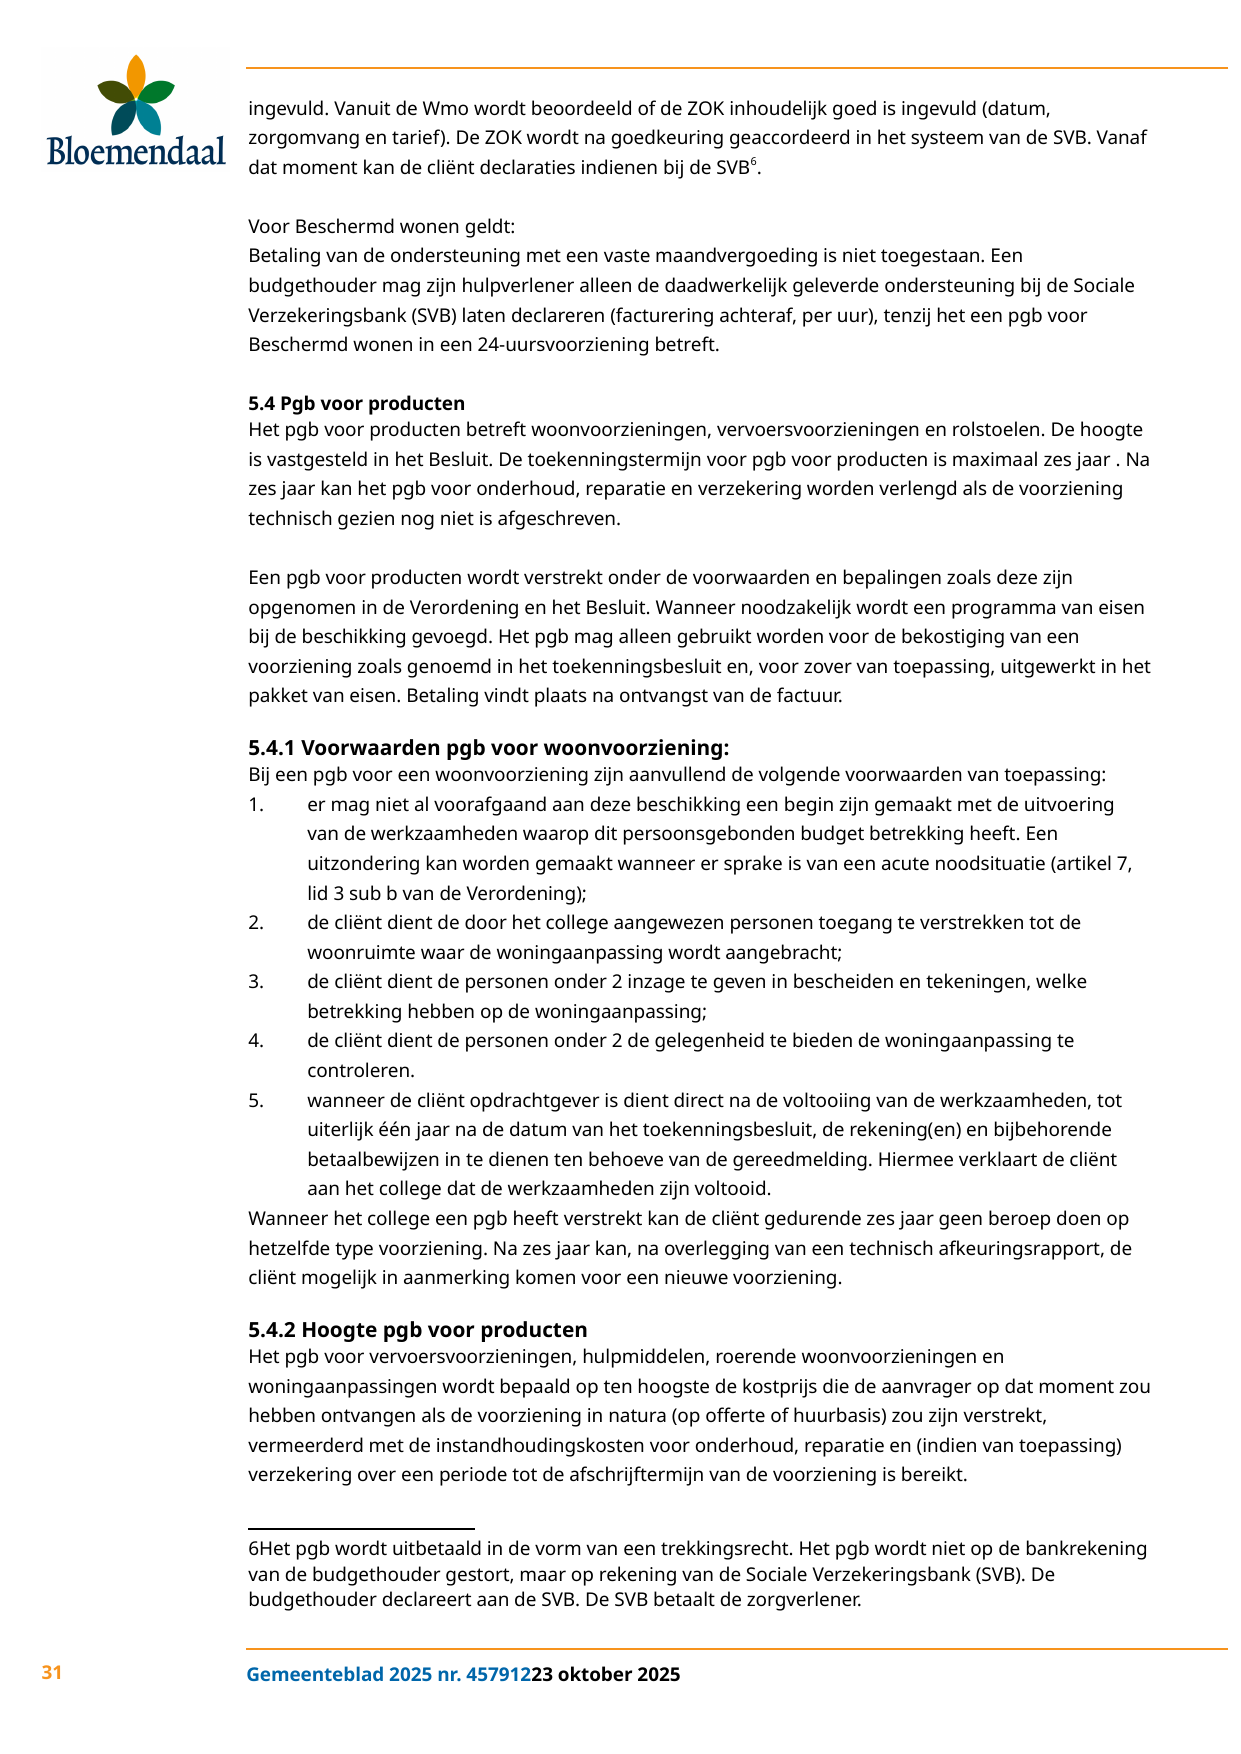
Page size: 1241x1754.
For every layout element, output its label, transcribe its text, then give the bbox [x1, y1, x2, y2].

text ingevuld. Vanuit de Wmo wordt beoordeeld of de ZOK inhoudelijk goed is ingevuld (datum, zorgomvang en tarief). De ZOK wordt na goedkeuring geaccordeerd in het systeem van de SVB. Vanaf dat moment kan de cliënt declaraties indienen bij de SVB. [248, 95, 1152, 180]
list er mag niet al voorafgaand aan deze beschikking een begin zijn gemaakt met de uitvoering van de werkzaamheden waarop dit persoonsgebonden budget betrekking heeft. Een uitzondering kan worden gemaakt wanneer er sprake is van een acute noodsituatie (artikel 7, lid 3 sub b van de Verordening); [248, 791, 1152, 906]
text 5.4.2 Hoogte pgb voor producten [248, 1315, 1152, 1343]
list de cliënt dient de door het college aangewezen personen toegang te verstrekken tot de woonruimte waar de woningaanpassing wordt aangebracht; [248, 909, 1152, 965]
text Bij een pgb voor een woonvoorziening zijn aanvullend de volgende voorwaarden van toepassing: [248, 761, 1152, 787]
text Voor Beschermd wonen geldt: [248, 213, 1152, 239]
list de cliënt dient de personen onder 2 inzage te geven in bescheiden en tekeningen, welke betrekking hebben op de woningaanpassing; [248, 968, 1152, 1024]
text Het pgb voor producten betreft woonvoorzieningen, vervoersvoorzieningen en rolstoelen. De hoogte is vastgesteld in het Besluit. De toekenningstermijn voor pgb voor producten is maximaal zes jaar . Na zes jaar kan het pgb voor onderhoud, reparatie en verzekering worden verlengd als de voorziening technisch gezien nog niet is afgeschreven. [248, 416, 1152, 531]
list de cliënt dient de personen onder 2 de gelegenheid te bieden de woningaanpassing te controleren. [248, 1028, 1152, 1083]
text Het pgb voor vervoersvoorzieningen, hulpmiddelen, roerende woonvoorzieningen en woningaanpassingen wordt bepaald op ten hoogste de kostprijs die de aanvrager op dat moment zou hebben ontvangen als de voorziening in natura (op offerte of huurbasis) zou zijn verstrekt, vermeerderd met de instandhoudingskosten voor onderhoud, reparatie en (indien van toepassing) verzekering over een periode tot de afschrijftermijn van de voorziening is bereikt. [248, 1343, 1152, 1487]
picture [41, 47, 231, 172]
text Wanneer het college een pgb heeft verstrekt kan de cliënt gedurende zes jaar geen beroep doen op hetzelfde type voorziening. Na zes jaar kan, na overlegging van een technisch afkeuringsrapport, de cliënt mogelijk in aanmerking komen voor een nieuwe voorziening. [248, 1205, 1152, 1290]
text Betaling van de ondersteuning met een vaste maandvergoeding is niet toegestaan. Een budgethouder mag zijn hulpverlener alleen de daadwerkelijk geleverde ondersteuning bij de Sociale Verzekeringsbank (SVB) laten declareren (facturering achteraf, per uur), tenzij het een pgb voor Beschermd wonen in een 24-uursvoorziening betreft. [248, 243, 1152, 357]
text 5.4.1 Voorwaarden pgb voor woonvoorziening: [248, 733, 1152, 761]
text Een pgb voor producten wordt verstrekt onder de voorwaarden en bepalingen zoals deze zijn opgenomen in de Verordening en het Besluit. Wanneer noodzakelijk wordt een programma van eisen bij de beschikking gevoegd. Het pgb mag alleen gebruikt worden voor de bekostiging van een voorziening zoals genoemd in het toekenningsbesluit en, voor zover van toepassing, uitgewerkt in het pakket van eisen. Betaling vindt plaats na ontvangst van de factuur. [248, 564, 1152, 708]
text 5.4 Pgb voor producten [248, 391, 1152, 416]
text Het pgb wordt uitbetaald in de vorm van een trekkingsrecht. Het pgb wordt niet op de bankrekening van de budgethouder gestort, maar op rekening van de Sociale Verzekeringsbank (SVB). De budgethouder declareert aan de SVB. De SVB betaalt de zorgverlener. [248, 1535, 1152, 1612]
list wanneer de cliënt opdrachtgever is dient direct na de voltooiing van de werkzaamheden, tot uiterlijk één jaar na de datum van het toekenningsbesluit, de rekening(en) en bijbehorende betaalbewijzen in te dienen ten behoeve van de gereedmelding. Hiermee verklaart de cliënt aan het college dat de werkzaamheden zijn voltooid. [248, 1087, 1152, 1201]
